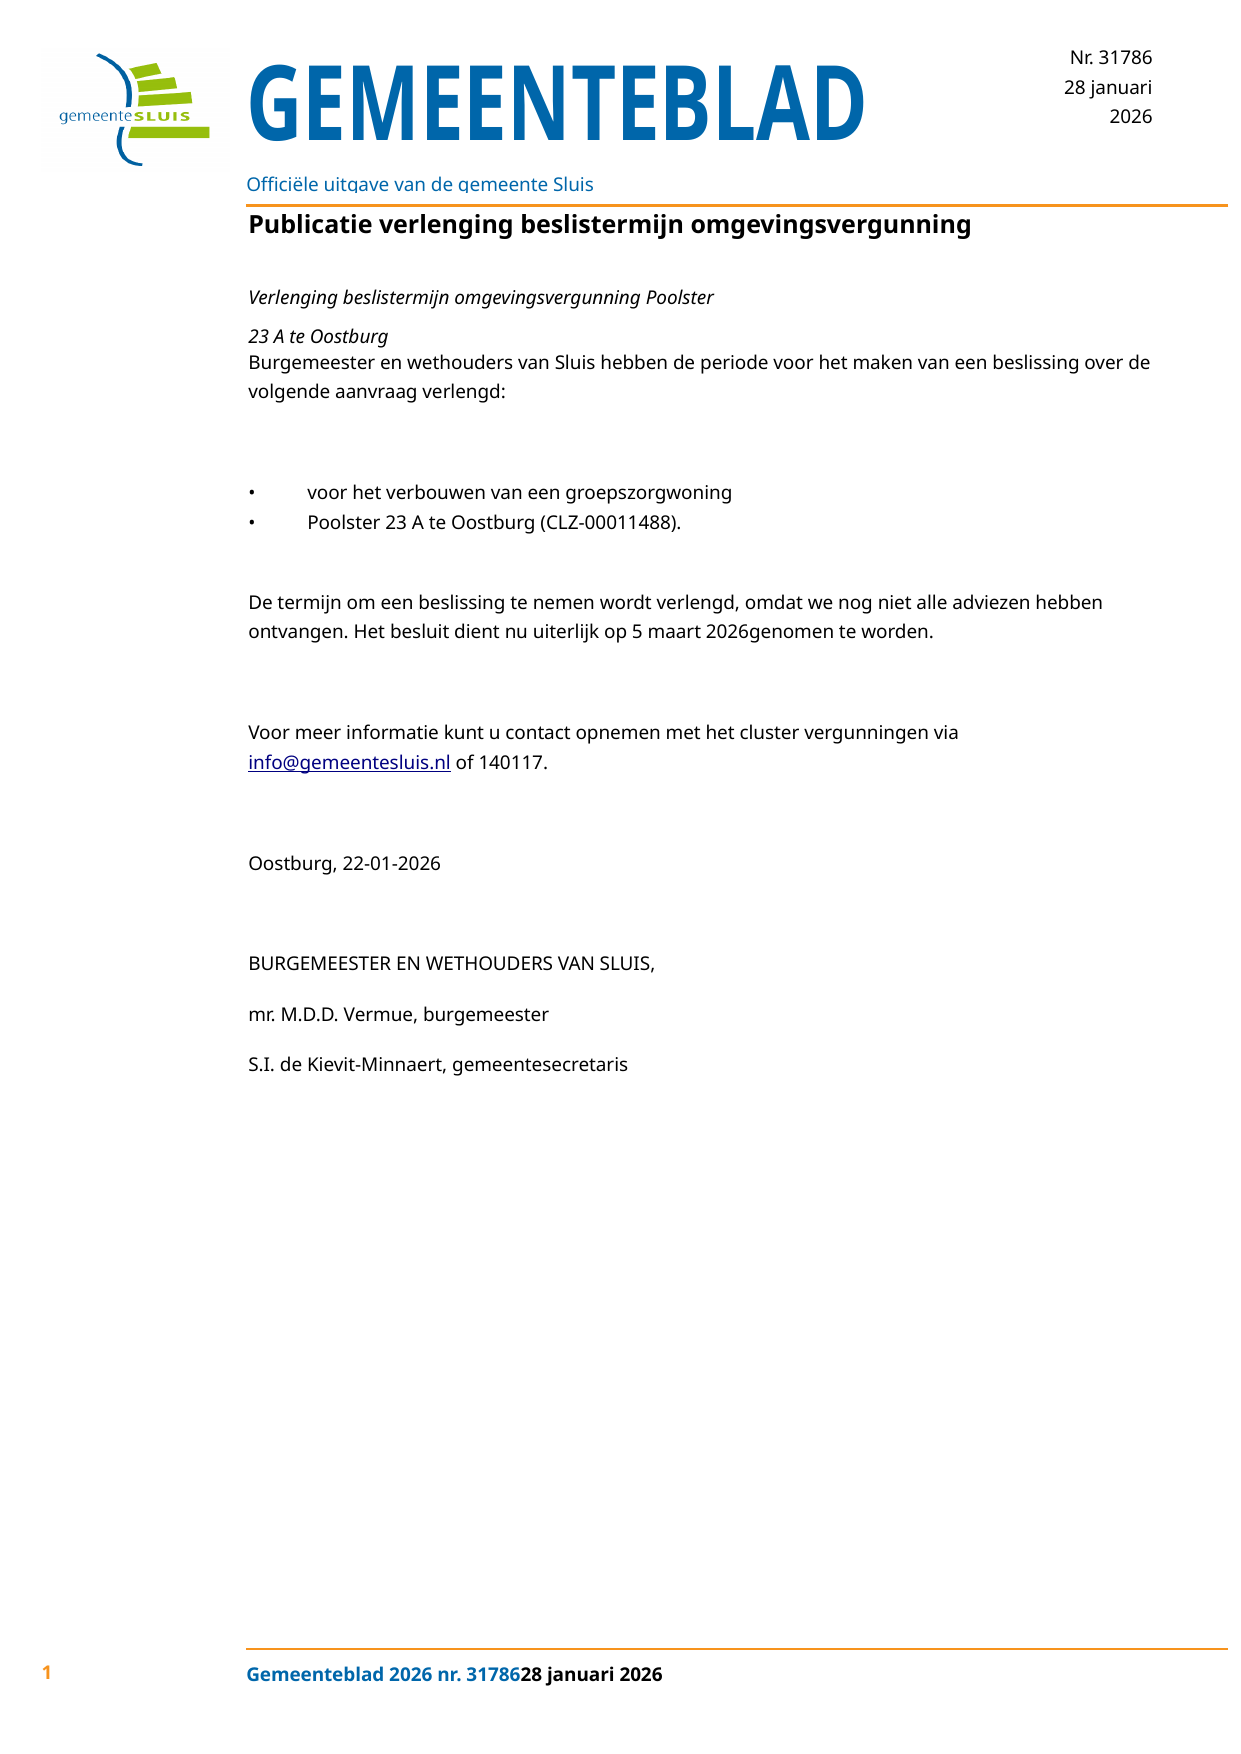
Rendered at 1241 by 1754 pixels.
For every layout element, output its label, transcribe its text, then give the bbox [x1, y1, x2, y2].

text BURGEMEESTER EN WETHOUDERS VAN SLUIS, [248, 951, 1152, 976]
text Burgemeester en wethouders van Sluis hebben de periode voor het maken van een beslissing over de volgende aanvraag verlengd: [248, 349, 1152, 404]
list voor het verbouwen van een groepszorgwoning [248, 479, 1152, 505]
text S.I. de Kievit-Minnaert, gemeentesecretaris [248, 1051, 1152, 1077]
list Poolster 23 A te Oostburg (CLZ-00011488). [248, 509, 1152, 534]
picture [41, 47, 231, 172]
text De termijn om een beslissing te nemen wordt verlengd, omdat we nog niet alle adviezen hebben ontvangen. Het besluit dient nu uiterlijk op 5 maart 2026genomen te worden. [248, 589, 1152, 644]
text Voor meer informatie kunt u contact opnemen met het cluster vergunningen via info@gemeentesluis.nl of 140117. [248, 719, 1152, 774]
text Publicatie verlenging beslistermijn omgevingsvergunning [248, 207, 1152, 241]
text Oostburg, 22-01-2026 [248, 850, 1152, 875]
text mr. M.D.D. Vermue, burgemeester [248, 1001, 1152, 1027]
text Verlenging beslistermijn omgevingsvergunning Poolster [248, 284, 1152, 309]
text 23 A te Oostburg [248, 323, 1152, 349]
